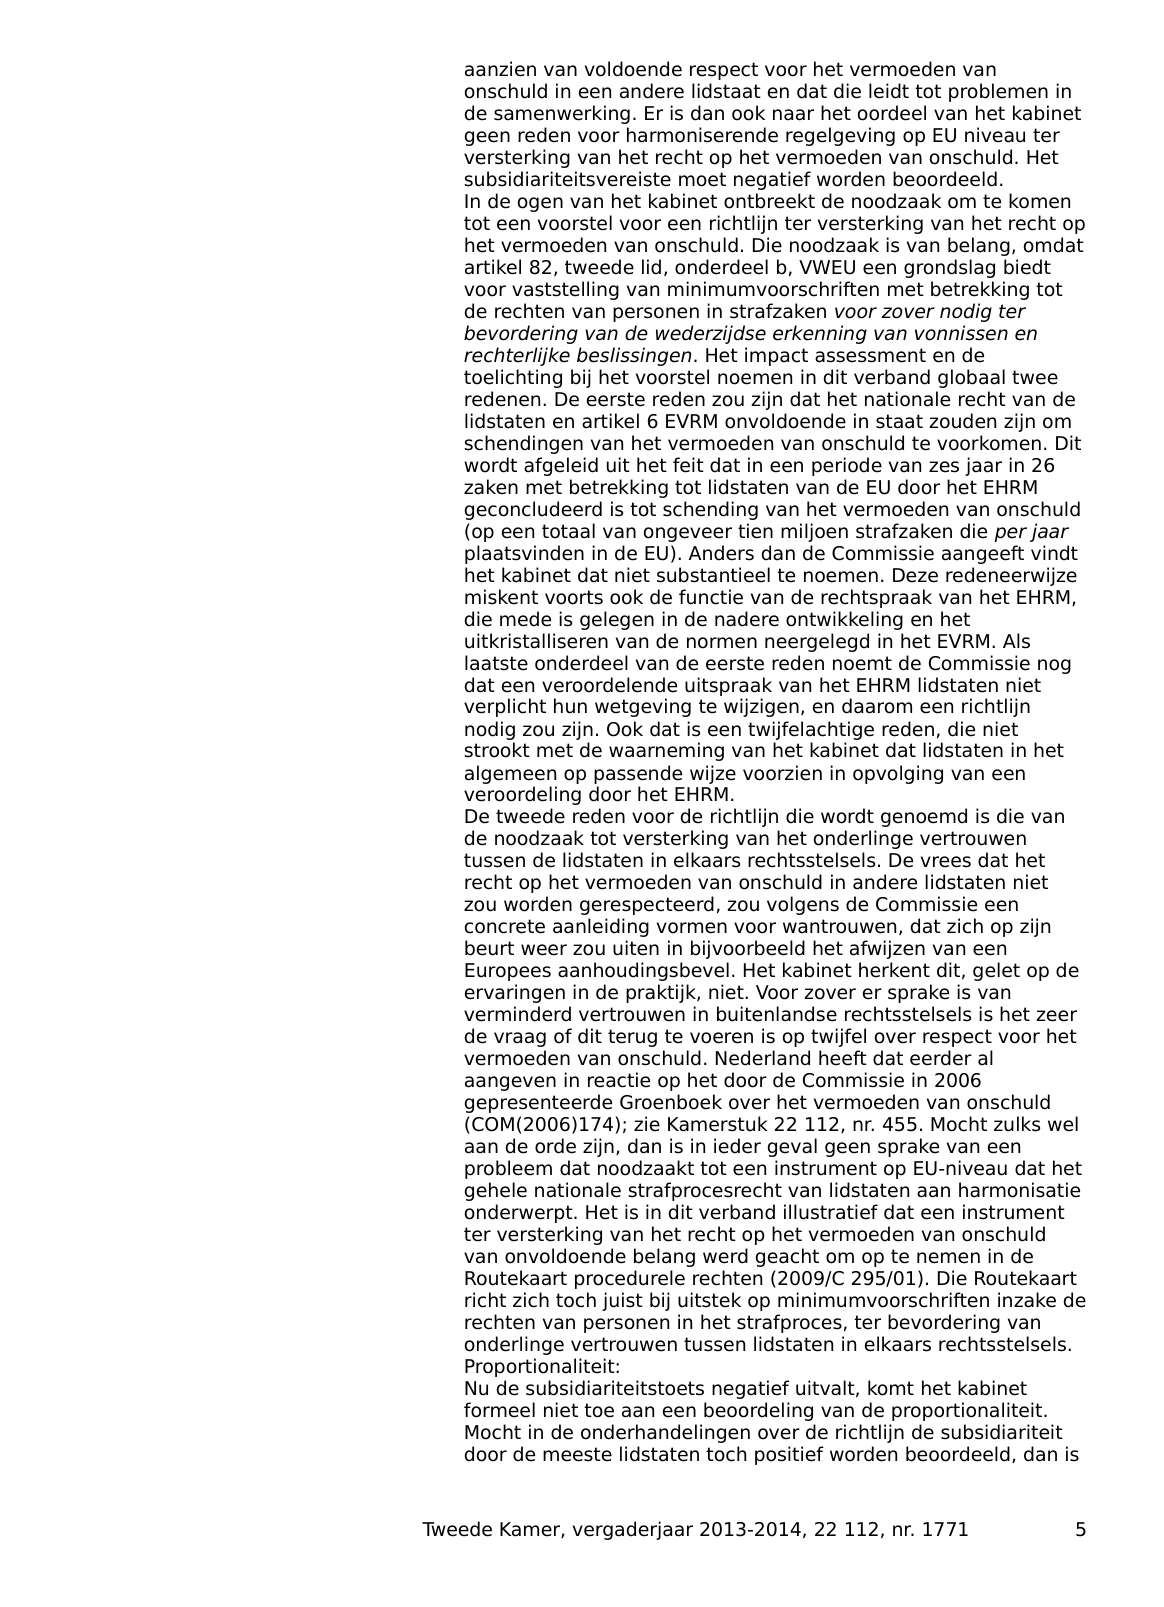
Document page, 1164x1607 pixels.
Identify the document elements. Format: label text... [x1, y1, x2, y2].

text In de ogen van het kabinet ontbreekt de noodzaak om te komen tot een voorstel voor een richtlijn ter versterking van het recht op het vermoeden van onschuld. Die noodzaak is van belang, omdat artikel 82, tweede lid, onderdeel b, VWEU een grondslag biedt voor vaststelling van minimumvoorschriften met betrekking tot de rechten van personen in strafzaken voor zover nodig ter bevordering van de wederzijdse erkenning van vonnissen en rechterlijke beslissingen. Het impact assessment en de toelichting bij het voorstel noemen in dit verband globaal twee redenen. De eerste reden zou zijn dat het nationale recht van de lidstaten en artikel 6 EVRM onvoldoende in staat zouden zijn om schendingen van het vermoeden van onschuld te voorkomen. Dit wordt afgeleid uit het feit dat in een periode van zes jaar in 26 zaken met betrekking tot lidstaten van de EU door het EHRM geconcludeerd is tot schending van het vermoeden van onschuld (op een totaal van ongeveer tien miljoen strafzaken die per jaar plaatsvinden in de EU). Anders dan de Commissie aangeeft vindt het kabinet dat niet substantieel te noemen. Deze redeneerwijze miskent voorts ook de functie van de rechtspraak van het EHRM, die mede is gelegen in de nadere ontwikkeling en het uitkristalliseren van de normen neergelegd in het EVRM. Als laatste onderdeel van de eerste reden noemt de Commissie nog dat een veroordelende uitspraak van het EHRM lidstaten niet verplicht hun wetgeving te wijzigen, en daarom een richtlijn nodig zou zijn. Ook dat is een twijfelachtige reden, die niet strookt met de waarneming van het kabinet dat lidstaten in het algemeen op passende wijze voorzien in opvolging van een veroordeling door het EHRM. [464, 191, 1087, 806]
text Nu de subsidiariteitstoets negatief uitvalt, komt het kabinet formeel niet toe aan een beoordeling van de proportionaliteit. Mocht in de onderhandelingen over de richtlijn de subsidiariteit door de meeste lidstaten toch positief worden beoordeeld, dan is [464, 1378, 1087, 1466]
text Proportionaliteit: [464, 1356, 1087, 1378]
text aanzien van voldoende respect voor het vermoeden van onschuld in een andere lidstaat en dat die leidt tot problemen in de samenwerking. Er is dan ook naar het oordeel van het kabinet geen reden voor harmoniserende regelgeving op EU niveau ter versterking van het recht op het vermoeden van onschuld. Het subsidiariteitsvereiste moet negatief worden beoordeeld. [464, 59, 1087, 191]
text De tweede reden voor de richtlijn die wordt genoemd is die van de noodzaak tot versterking van het onderlinge vertrouwen tussen de lidstaten in elkaars rechtsstelsels. De vrees dat het recht op het vermoeden van onschuld in andere lidstaten niet zou worden gerespecteerd, zou volgens de Commissie een concrete aanleiding vormen voor wantrouwen, dat zich op zijn beurt weer zou uiten in bijvoorbeeld het afwijzen van een Europees aanhoudingsbevel. Het kabinet herkent dit, gelet op de ervaringen in de praktijk, niet. Voor zover er sprake is van verminderd vertrouwen in buitenlandse rechtsstelsels is het zeer de vraag of dit terug te voeren is op twijfel over respect voor het vermoeden van onschuld. Nederland heeft dat eerder al aangeven in reactie op het door de Commissie in 2006 gepresenteerde Groenboek over het vermoeden van onschuld (COM(2006)174); zie Kamerstuk 22 112, nr. 455. Mocht zulks wel aan de orde zijn, dan is in ieder geval geen sprake van een probleem dat noodzaakt tot een instrument op EU-niveau dat het gehele nationale strafprocesrecht van lidstaten aan harmonisatie onderwerpt. Het is in dit verband illustratief dat een instrument ter versterking van het recht op het vermoeden van onschuld van onvoldoende belang werd geacht om op te nemen in de Routekaart procedurele rechten (2009/C 295/01). Die Routekaart richt zich toch juist bij uitstek op minimumvoorschriften inzake de rechten van personen in het strafproces, ter bevordering van onderlinge vertrouwen tussen lidstaten in elkaars rechtsstelsels. [464, 806, 1087, 1356]
